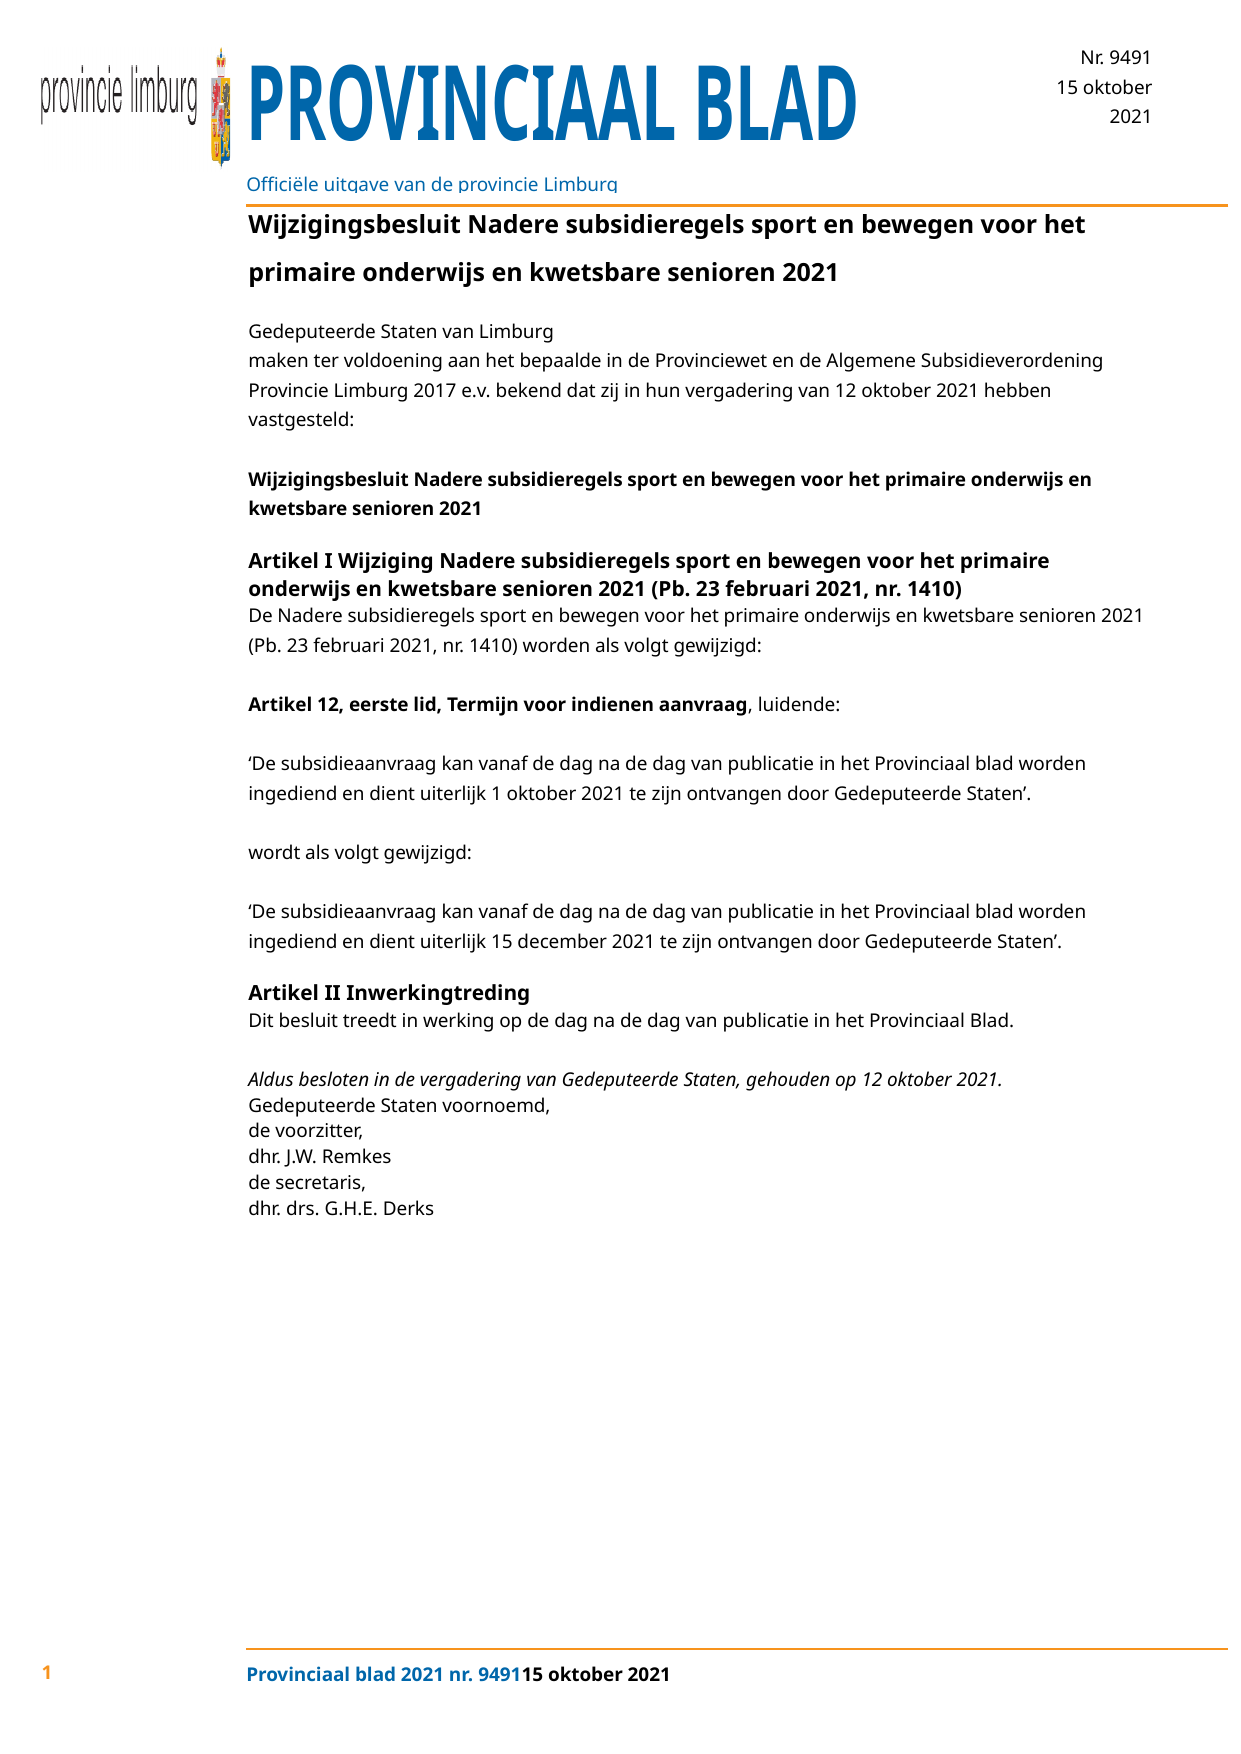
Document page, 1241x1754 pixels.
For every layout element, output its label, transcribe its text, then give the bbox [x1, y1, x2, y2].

text Artikel 12, eerste lid, Termijn voor indienen aanvraag, luidende: [248, 691, 1152, 717]
text Wijzigingsbesluit Nadere subsidieregels sport en bewegen voor het primaire onderwijs en kwetsbare senioren 2021 [248, 207, 1152, 288]
text Artikel II Inwerkingtreding [248, 978, 1152, 1007]
text Gedeputeerde Staten van Limburg [248, 318, 1152, 344]
text de voorzitter, [248, 1118, 1152, 1143]
text ‘De subsidieaanvraag kan vanaf de dag na de dag van publicatie in het Provinciaal blad worden ingediend en dient uiterlijk 1 oktober 2021 te zijn ontvangen door Gedeputeerde Staten’. [248, 751, 1152, 806]
text wordt als volgt gewijzigd: [248, 839, 1152, 865]
text dhr. J.W. Remkes [248, 1143, 1152, 1169]
text Gedeputeerde Staten voornoemd, [248, 1092, 1152, 1118]
text de secretaris, [248, 1169, 1152, 1195]
text maken ter voldoening aan het bepaalde in de Provinciewet en de Algemene Subsidieverordening Provincie Limburg 2017 e.v. bekend dat zij in hun vergadering van 12 oktober 2021 hebben vastgesteld: [248, 347, 1152, 432]
text Aldus besloten in de vergadering van Gedeputeerde Staten, gehouden op 12 oktober 2021. [248, 1066, 1152, 1092]
text Dit besluit treedt in werking op de dag na de dag van publicatie in het Provinciaal Blad. [248, 1007, 1152, 1033]
text dhr. drs. G.H.E. Derks [248, 1195, 1152, 1221]
picture [41, 47, 231, 172]
text De Nadere subsidieregels sport en bewegen voor het primaire onderwijs en kwetsbare senioren 2021 (Pb. 23 februari 2021, nr. 1410) worden als volgt gewijzigd: [248, 603, 1152, 658]
text ‘De subsidieaanvraag kan vanaf de dag na de dag van publicatie in het Provinciaal blad worden ingediend en dient uiterlijk 15 december 2021 te zijn ontvangen door Gedeputeerde Staten’. [248, 898, 1152, 954]
text Wijzigingsbesluit Nadere subsidieregels sport en bewegen voor het primaire onderwijs en kwetsbare senioren 2021 [248, 466, 1152, 521]
text Artikel I Wijziging Nadere subsidieregels sport en bewegen voor het primaire onderwijs en kwetsbare senioren 2021 (Pb. 23 februari 2021, nr. 1410) [248, 546, 1152, 603]
